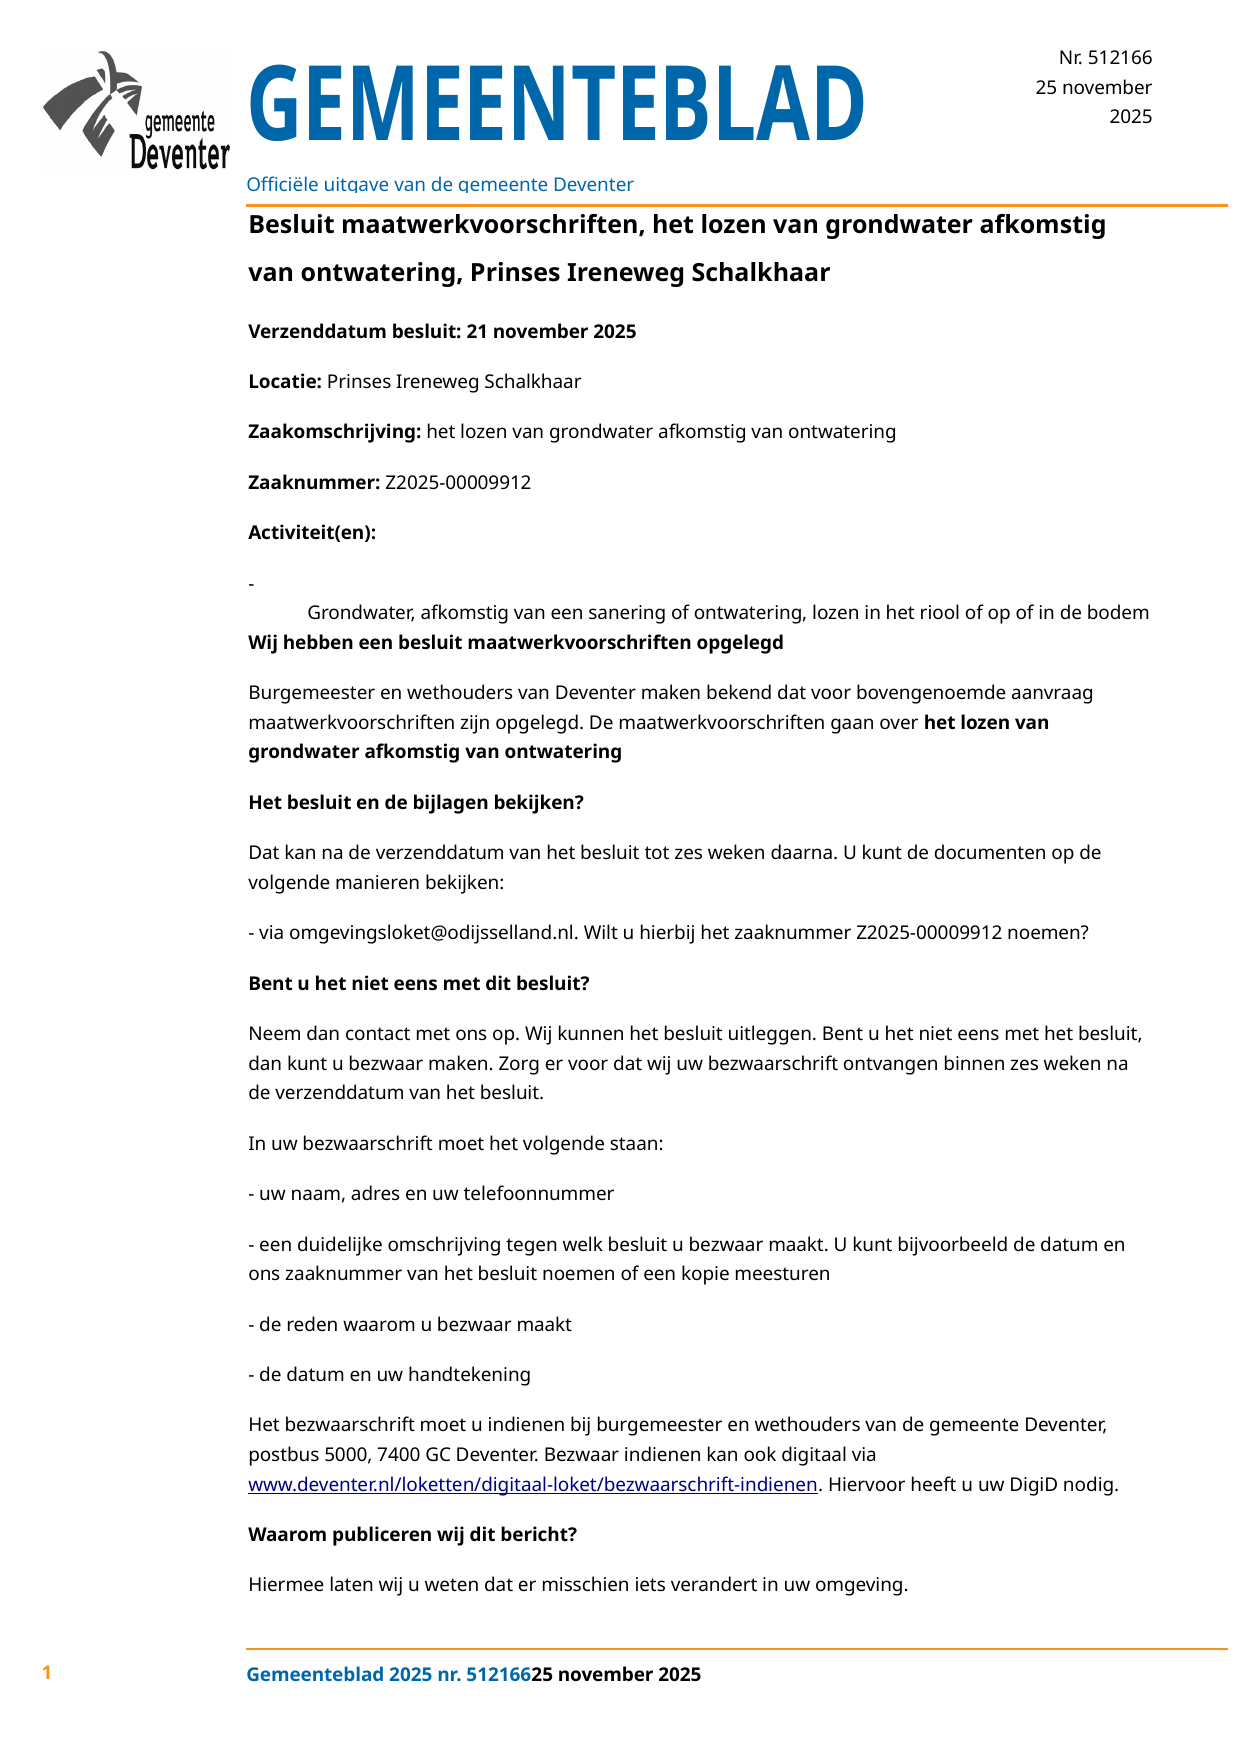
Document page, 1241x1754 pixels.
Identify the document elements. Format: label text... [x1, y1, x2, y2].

text Burgemeester en wethouders van Deventer maken bekend dat voor bovengenoemde aanvraag maatwerkvoorschriften zijn opgelegd. De maatwerkvoorschriften gaan over het lozen van grondwater afkomstig van ontwatering [248, 679, 1152, 764]
text Zaaknummer: Z2025-00009912 [248, 469, 1152, 495]
text Bent u het niet eens met dit besluit? [248, 970, 1152, 996]
text Locatie: Prinses Ireneweg Schalkhaar [248, 368, 1152, 394]
text Zaakomschrijving: het lozen van grondwater afkomstig van ontwatering [248, 419, 1152, 444]
text Wij hebben een besluit maatwerkvoorschriften opgelegd [248, 629, 1152, 655]
text - een duidelijke omschrijving tegen welk besluit u bezwaar maakt. U kunt bijvoorbeeld de datum en ons zaaknummer van het besluit noemen of een kopie meesturen [248, 1231, 1152, 1286]
text Besluit maatwerkvoorschriften, het lozen van grondwater afkomstig van ontwatering, Prinses Ireneweg Schalkhaar [248, 207, 1152, 288]
text Dat kan na de verzenddatum van het besluit tot zes weken daarna. U kunt de documenten op de volgende manieren bekijken: [248, 839, 1152, 895]
text Het besluit en de bijlagen bekijken? [248, 789, 1152, 815]
text - de reden waarom u bezwaar maakt [248, 1311, 1152, 1337]
text Activiteit(en): [248, 519, 1152, 545]
text - via omgevingsloket@odijsselland.nl. Wilt u hierbij het zaaknummer Z2025-00009912 noemen? [248, 919, 1152, 945]
list Grondwater, afkomstig van een sanering of ontwatering, lozen in het riool of op of in de bodem [248, 599, 1152, 625]
text Neem dan contact met ons op. Wij kunnen het besluit uitleggen. Bent u het niet eens met het besluit, dan kunt u bezwaar maken. Zorg er voor dat wij uw bezwaarschrift ontvangen binnen zes weken na de verzenddatum van het besluit. [248, 1020, 1152, 1105]
text - de datum en uw handtekening [248, 1361, 1152, 1387]
text - uw naam, adres en uw telefoonnummer [248, 1180, 1152, 1206]
text Het bezwaarschrift moet u indienen bij burgemeester en wethouders van de gemeente Deventer, postbus 5000, 7400 GC Deventer. Bezwaar indienen kan ook digitaal via www.deventer.nl/loketten/digitaal-loket/bezwaarschrift-indienen. Hiervoor heeft u uw DigiD nodig. [248, 1412, 1152, 1497]
text Waarom publiceren wij dit bericht? [248, 1521, 1152, 1547]
picture [41, 47, 231, 172]
text In uw bezwaarschrift moet het volgende staan: [248, 1130, 1152, 1156]
text Verzenddatum besluit: 21 november 2025 [248, 318, 1152, 344]
text Hiermee laten wij u weten dat er misschien iets verandert in uw omgeving. [248, 1572, 1152, 1597]
